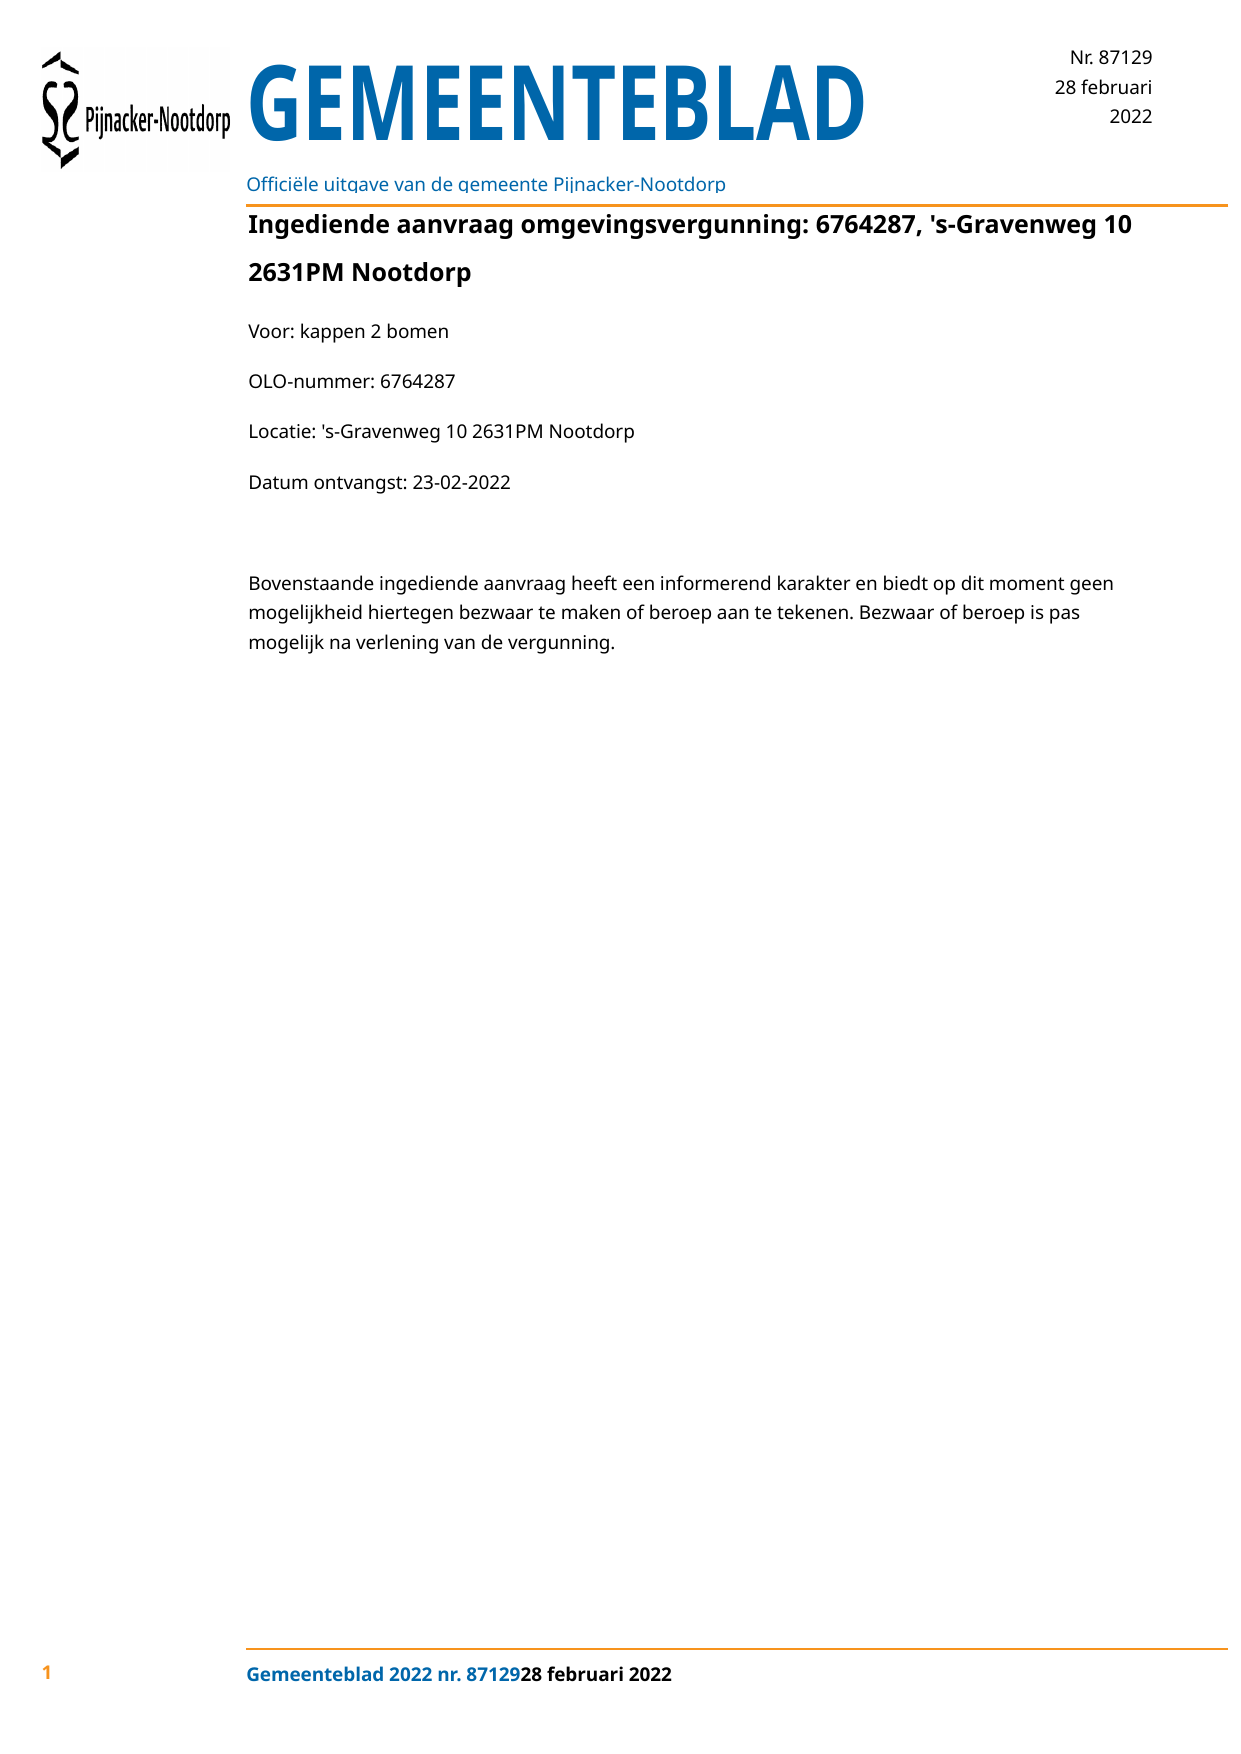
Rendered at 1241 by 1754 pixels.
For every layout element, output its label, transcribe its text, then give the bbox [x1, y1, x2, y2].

text Voor: kappen 2 bomen [248, 318, 1152, 344]
picture [41, 47, 231, 172]
text Ingediende aanvraag omgevingsvergunning: 6764287, 's-Gravenweg 10 2631PM Nootdorp [248, 207, 1152, 288]
text OLO-nummer: 6764287 [248, 368, 1152, 394]
text Datum ontvangst: 23-02-2022 [248, 469, 1152, 495]
text Locatie: 's-Gravenweg 10 2631PM Nootdorp [248, 419, 1152, 444]
text Bovenstaande ingediende aanvraag heeft een informerend karakter en biedt op dit moment geen mogelijkheid hiertegen bezwaar te maken of beroep aan te tekenen. Bezwaar of beroep is pas mogelijk na verlening van de vergunning. [248, 570, 1152, 655]
